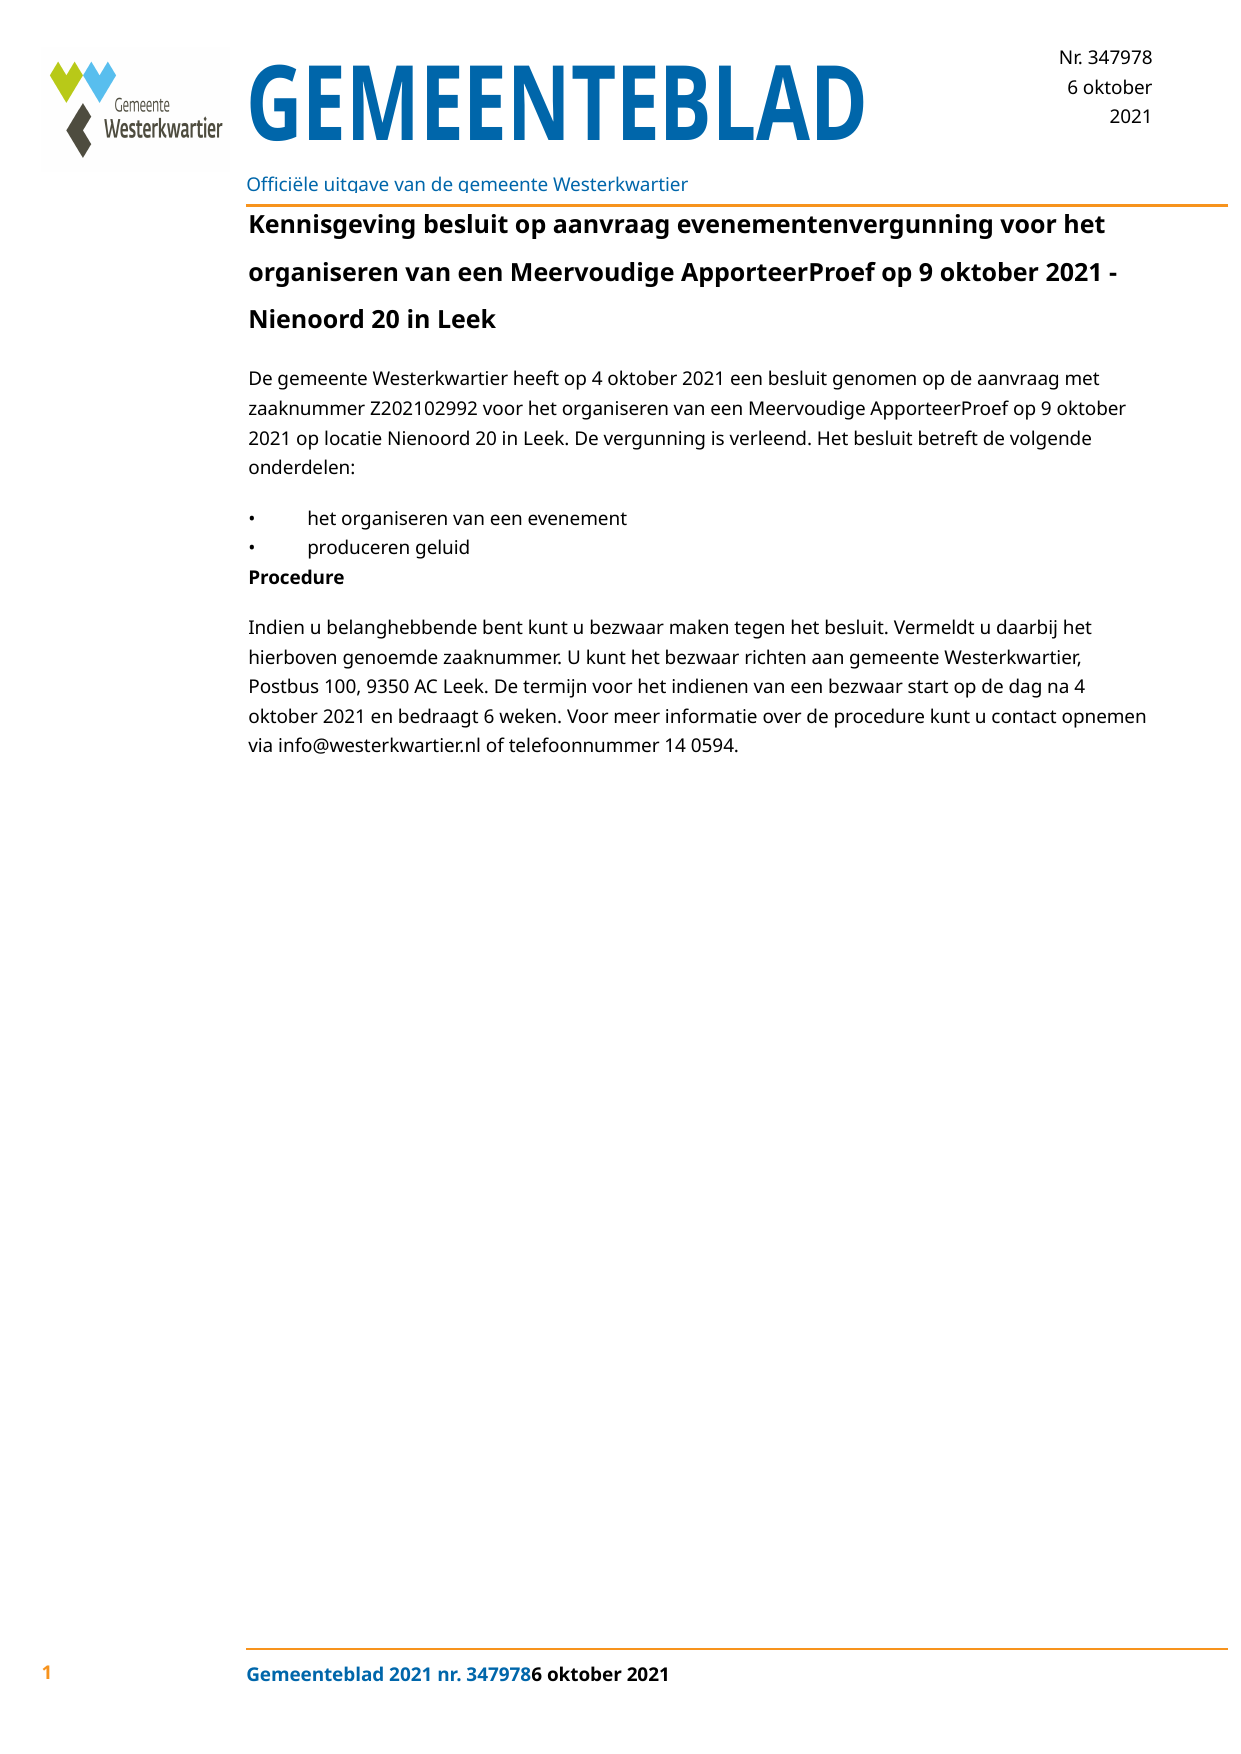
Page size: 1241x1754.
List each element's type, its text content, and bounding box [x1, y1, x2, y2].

text Indien u belanghebbende bent kunt u bezwaar maken tegen het besluit. Vermeldt u daarbij het hierboven genoemde zaaknummer. U kunt het bezwaar richten aan gemeente Westerkwartier, Postbus 100, 9350 AC Leek. De termijn voor het indienen van een bezwaar start op de dag na 4 oktober 2021 en bedraagt 6 weken. Voor meer informatie over de procedure kunt u contact opnemen via info@westerkwartier.nl of telefoonnummer 14 0594. [248, 614, 1152, 758]
picture [41, 47, 231, 172]
text De gemeente Westerkwartier heeft op 4 oktober 2021 een besluit genomen op de aanvraag met zaaknummer Z202102992 voor het organiseren van een Meervoudige ApporteerProef op 9 oktober 2021 op locatie Nienoord 20 in Leek. De vergunning is verleend. Het besluit betreft de volgende onderdelen: [248, 366, 1152, 480]
text Kennisgeving besluit op aanvraag evenementenvergunning voor het organiseren van een Meervoudige ApporteerProef op 9 oktober 2021 - Nienoord 20 in Leek [248, 207, 1152, 336]
text Procedure [248, 564, 1152, 589]
list het organiseren van een evenement [248, 505, 1152, 530]
list produceren geluid [248, 534, 1152, 560]
